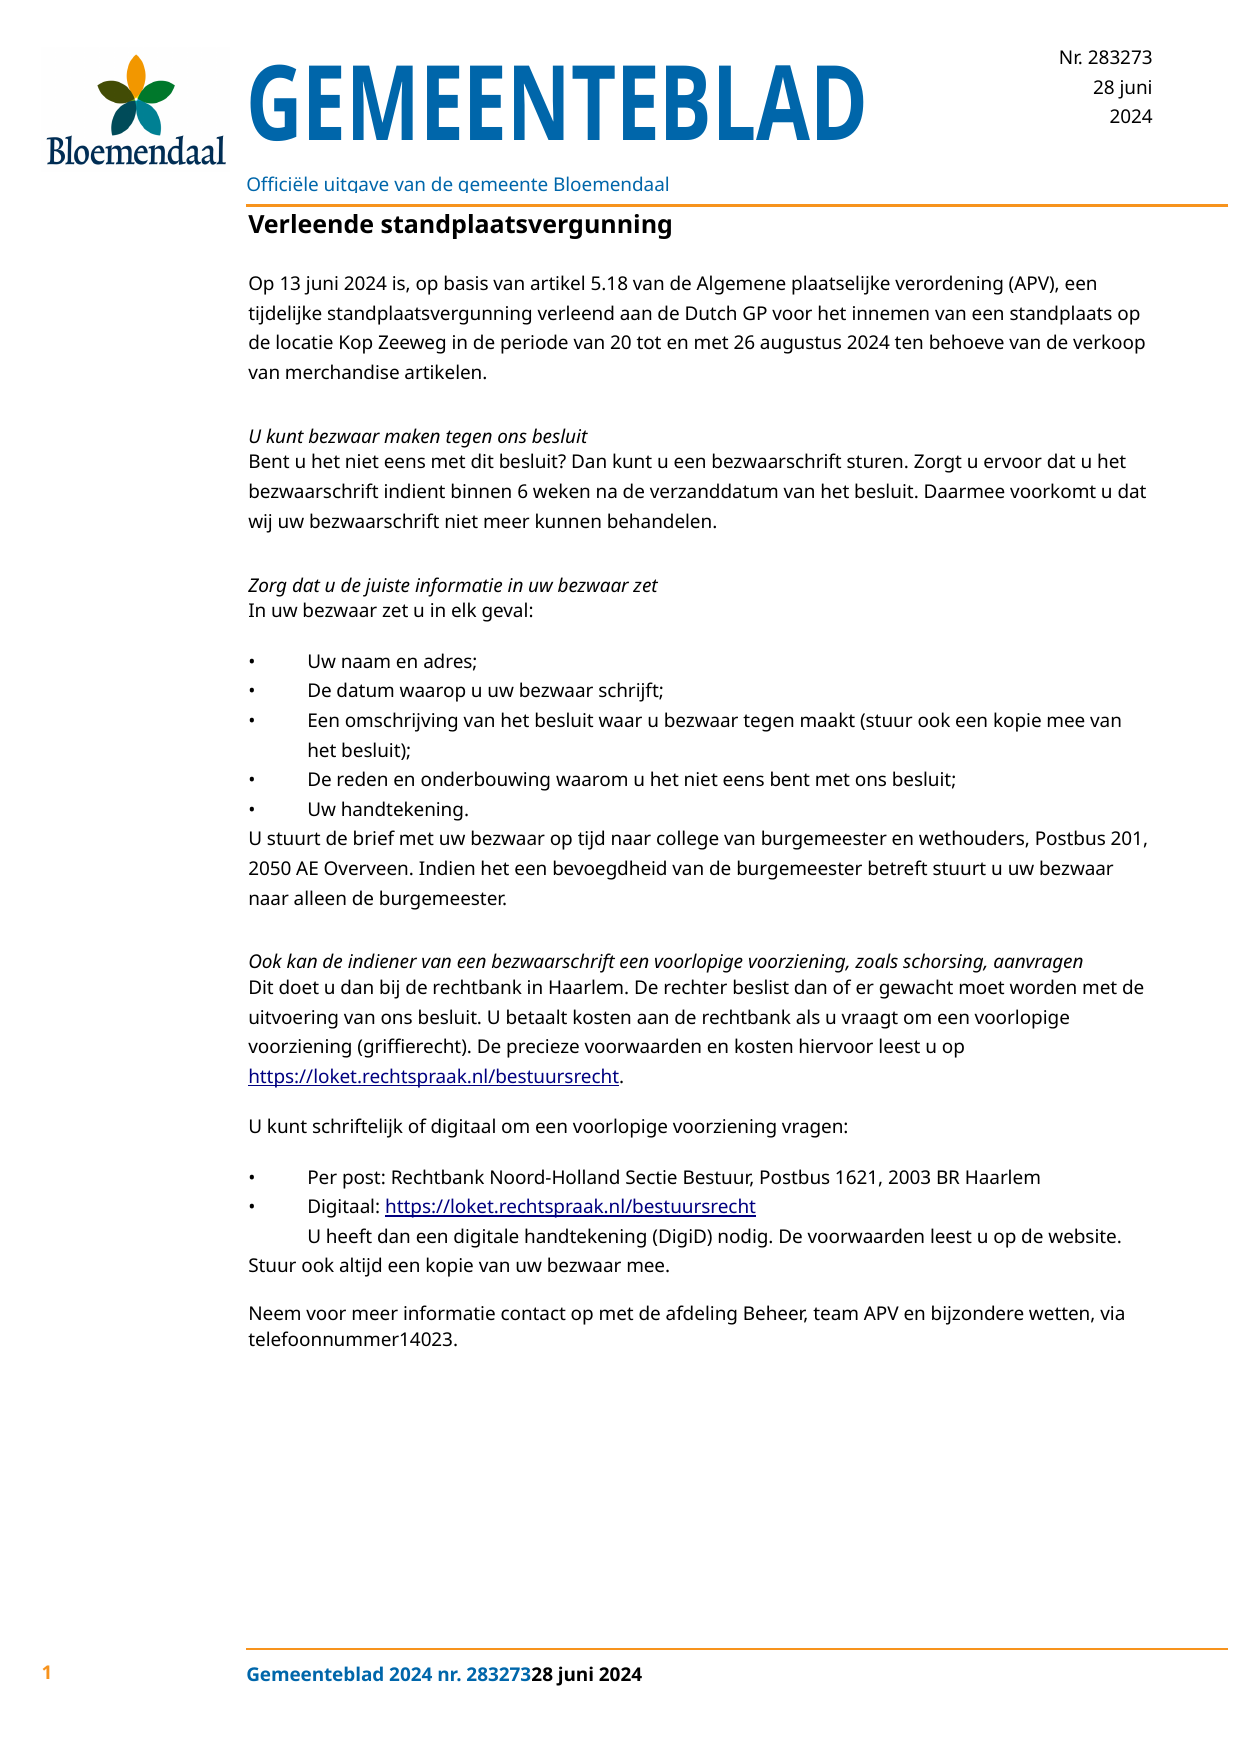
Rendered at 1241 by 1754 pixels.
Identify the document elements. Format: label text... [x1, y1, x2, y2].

picture [41, 47, 231, 172]
list U heeft dan een digitale handtekening (DigiD) nodig. De voorwaarden leest u op de website. [248, 1223, 1152, 1249]
text Ook kan de indiener van een bezwaarschrift een voorlopige voorziening, zoals schorsing, aanvragen [248, 949, 1152, 974]
list Uw handtekening. [248, 796, 1152, 822]
text In uw bezwaar zet u in elk geval: [248, 598, 1152, 623]
text U kunt schriftelijk of digitaal om een voorlopige voorziening vragen: [248, 1113, 1152, 1139]
text Stuur ook altijd een kopie van uw bezwaar mee. [248, 1253, 1152, 1278]
list Per post: Rechtbank Noord-Holland Sectie Bestuur, Postbus 1621, 2003 BR Haarlem [248, 1164, 1152, 1190]
text U kunt bezwaar maken tegen ons besluit [248, 423, 1152, 449]
text Dit doet u dan bij de rechtbank in Haarlem. De rechter beslist dan of er gewacht moet worden met de uitvoering van ons besluit. U betaalt kosten aan de rechtbank als u vraagt om een voorlopige voorziening (griffierecht). De precieze voorwaarden en kosten hiervoor leest u op https://loket.rechtspraak.nl/bestuursrecht. [248, 974, 1152, 1089]
list Uw naam en adres; [248, 648, 1152, 674]
text Op 13 juni 2024 is, op basis van artikel 5.18 van de Algemene plaatselijke verordening (APV), een tijdelijke standplaatsvergunning verleend aan de Dutch GP voor het innemen van een standplaats op de locatie Kop Zeeweg in de periode van 20 tot en met 26 augustus 2024 ten behoeve van de verkoop van merchandise artikelen. [248, 270, 1152, 385]
list Een omschrijving van het besluit waar u bezwaar tegen maakt (stuur ook een kopie mee van het besluit); [248, 707, 1152, 762]
list De reden en onderbouwing waarom u het niet eens bent met ons besluit; [248, 766, 1152, 792]
text Bent u het niet eens met dit besluit? Dan kunt u een bezwaarschrift sturen. Zorgt u ervoor dat u het bezwaarschrift indient binnen 6 weken na de verzanddatum van het besluit. Daarmee voorkomt u dat wij uw bezwaarschrift niet meer kunnen behandelen. [248, 449, 1152, 534]
text Verleende standplaatsvergunning [248, 207, 1152, 241]
text Zorg dat u de juiste informatie in uw bezwaar zet [248, 572, 1152, 598]
list De datum waarop u uw bezwaar schrijft; [248, 678, 1152, 703]
text Neem voor meer informatie contact op met de afdeling Beheer, team APV en bijzondere wetten, via telefoonnummer14023. [248, 1301, 1152, 1352]
text U stuurt de brief met uw bezwaar op tijd naar college van burgemeester en wethouders, Postbus 201, 2050 AE Overveen. Indien het een bevoegdheid van de burgemeester betreft stuurt u uw bezwaar naar alleen de burgemeester. [248, 826, 1152, 910]
list Digitaal: https://loket.rechtspraak.nl/bestuursrecht [248, 1193, 1152, 1219]
